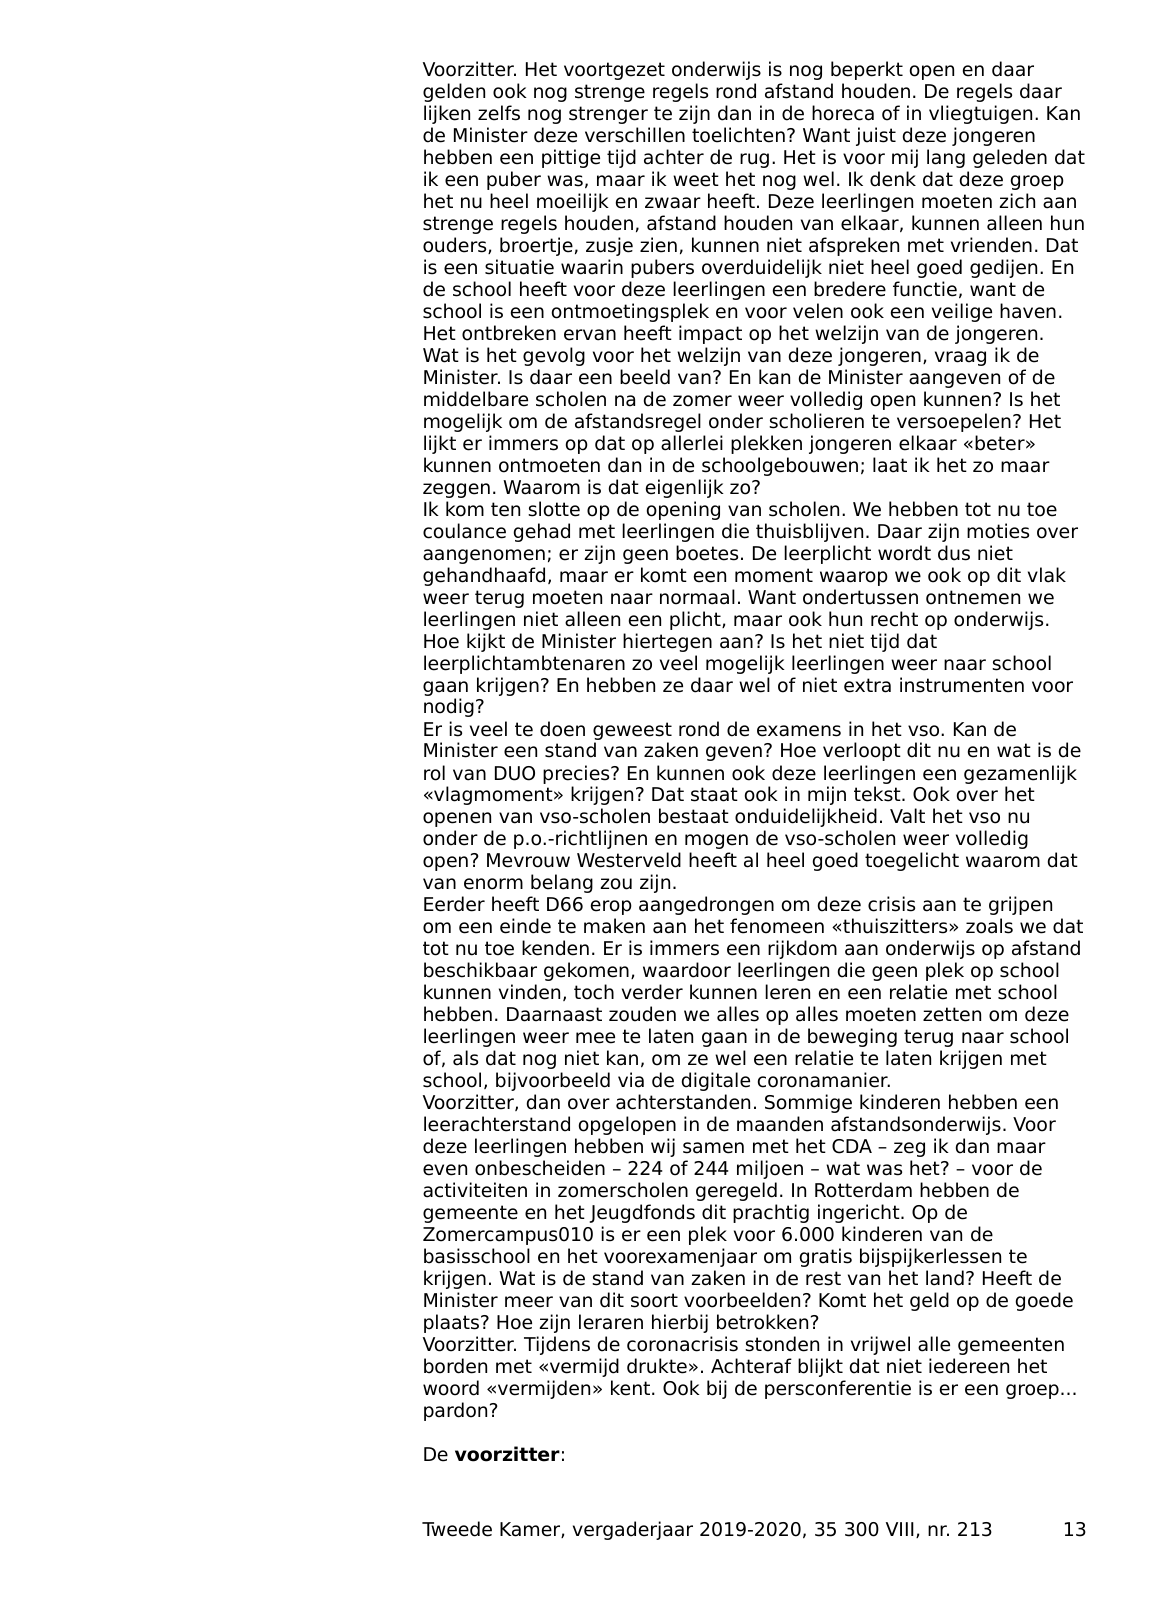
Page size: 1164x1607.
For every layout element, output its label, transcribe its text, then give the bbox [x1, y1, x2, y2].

text De voorzitter: [422, 1444, 1087, 1466]
text Er is veel te doen geweest rond de examens in het vso. Kan de Minister een stand van zaken geven? Hoe verloopt dit nu en wat is de rol van DUO precies? En kunnen ook deze leerlingen een gezamenlijk «vlagmoment» krijgen? Dat staat ook in mijn tekst. Ook over het openen van vso-scholen bestaat onduidelijkheid. Valt het vso nu onder de p.o.-richtlijnen en mogen de vso-scholen weer volledig open? Mevrouw Westerveld heeft al heel goed toegelicht waarom dat van enorm belang zou zijn. [422, 718, 1087, 894]
text Voorzitter. Het voortgezet onderwijs is nog beperkt open en daar gelden ook nog strenge regels rond afstand houden. De regels daar lijken zelfs nog strenger te zijn dan in de horeca of in vliegtuigen. Kan de Minister deze verschillen toelichten? Want juist deze jongeren hebben een pittige tijd achter de rug. Het is voor mij lang geleden dat ik een puber was, maar ik weet het nog wel. Ik denk dat deze groep het nu heel moeilijk en zwaar heeft. Deze leerlingen moeten zich aan strenge regels houden, afstand houden van elkaar, kunnen alleen hun ouders, broertje, zusje zien, kunnen niet afspreken met vrienden. Dat is een situatie waarin pubers overduidelijk niet heel goed gedijen. En de school heeft voor deze leerlingen een bredere functie, want de school is een ontmoetingsplek en voor velen ook een veilige haven. Het ontbreken ervan heeft impact op het welzijn van de jongeren. Wat is het gevolg voor het welzijn van deze jongeren, vraag ik de Minister. Is daar een beeld van? En kan de Minister aangeven of de middelbare scholen na de zomer weer volledig open kunnen? Is het mogelijk om de afstandsregel onder scholieren te versoepelen? Het lijkt er immers op dat op allerlei plekken jongeren elkaar «beter» kunnen ontmoeten dan in de schoolgebouwen; laat ik het zo maar zeggen. Waarom is dat eigenlijk zo? [422, 59, 1087, 499]
text Eerder heeft D66 erop aangedrongen om deze crisis aan te grijpen om een einde te maken aan het fenomeen «thuiszitters» zoals we dat tot nu toe kenden. Er is immers een rijkdom aan onderwijs op afstand beschikbaar gekomen, waardoor leerlingen die geen plek op school kunnen vinden, toch verder kunnen leren en een relatie met school hebben. Daarnaast zouden we alles op alles moeten zetten om deze leerlingen weer mee te laten gaan in de beweging terug naar school of, als dat nog niet kan, om ze wel een relatie te laten krijgen met school, bijvoorbeeld via de digitale coronamanier. [422, 894, 1087, 1092]
text Ik kom ten slotte op de opening van scholen. We hebben tot nu toe coulance gehad met leerlingen die thuisblijven. Daar zijn moties over aangenomen; er zijn geen boetes. De leerplicht wordt dus niet gehandhaafd, maar er komt een moment waarop we ook op dit vlak weer terug moeten naar normaal. Want ondertussen ontnemen we leerlingen niet alleen een plicht, maar ook hun recht op onderwijs. Hoe kijkt de Minister hiertegen aan? Is het niet tijd dat leerplichtambtenaren zo veel mogelijk leerlingen weer naar school gaan krijgen? En hebben ze daar wel of niet extra instrumenten voor nodig? [422, 499, 1087, 718]
text Voorzitter. Tijdens de coronacrisis stonden in vrijwel alle gemeenten borden met «vermijd drukte». Achteraf blijkt dat niet iedereen het woord «vermijden» kent. Ook bij de persconferentie is er een groep... pardon? [422, 1334, 1087, 1422]
text Voorzitter, dan over achterstanden. Sommige kinderen hebben een leerachterstand opgelopen in de maanden afstandsonderwijs. Voor deze leerlingen hebben wij samen met het CDA – zeg ik dan maar even onbescheiden – 224 of 244 miljoen – wat was het? – voor de activiteiten in zomerscholen geregeld. In Rotterdam hebben de gemeente en het Jeugdfonds dit prachtig ingericht. Op de Zomercampus010 is er een plek voor 6.000 kinderen van de basisschool en het voorexamenjaar om gratis bijspijkerlessen te krijgen. Wat is de stand van zaken in de rest van het land? Heeft de Minister meer van dit soort voorbeelden? Komt het geld op de goede plaats? Hoe zijn leraren hierbij betrokken? [422, 1092, 1087, 1334]
